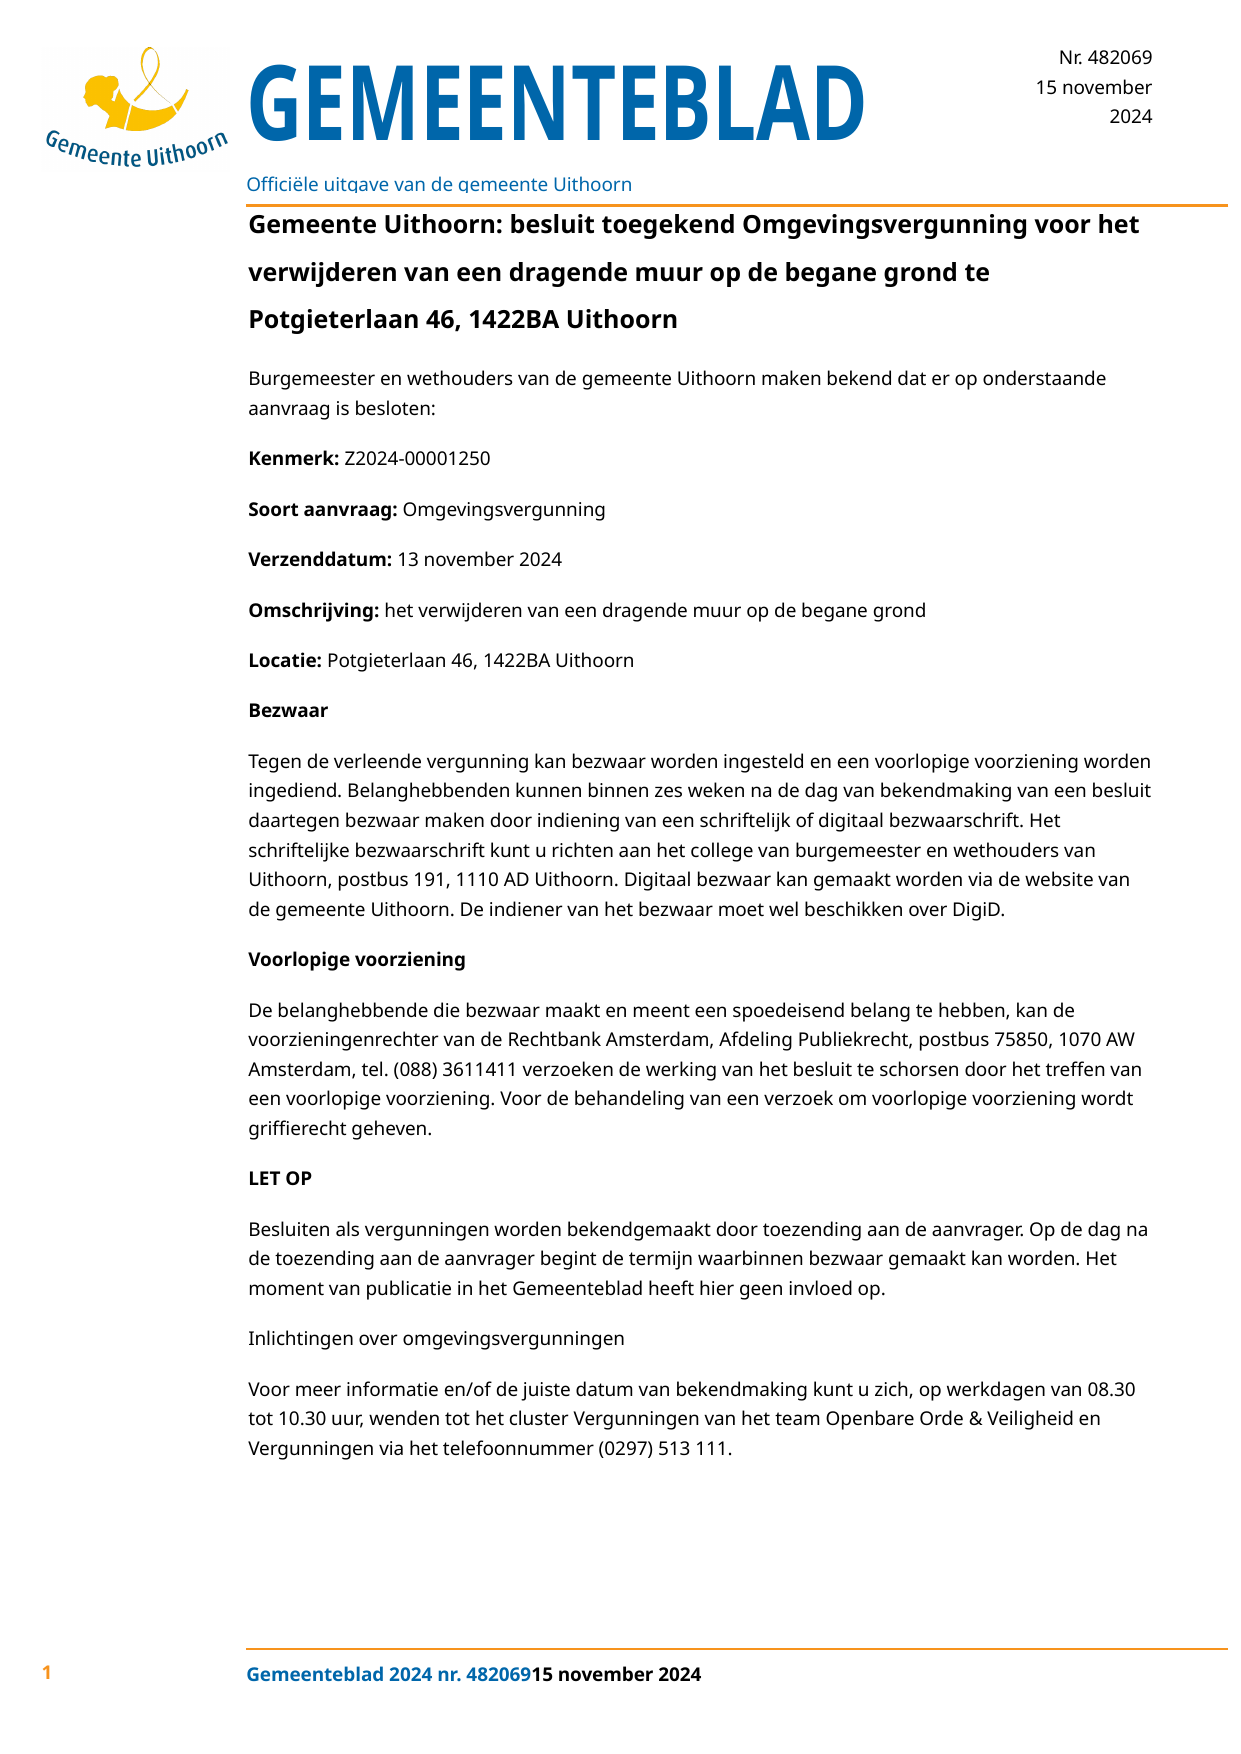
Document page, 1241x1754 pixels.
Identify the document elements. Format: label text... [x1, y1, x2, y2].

text LET OP [248, 1166, 1152, 1191]
text Voor meer informatie en/of de juiste datum van bekendmaking kunt u zich, op werkdagen van 08.30 tot 10.30 uur, wenden tot het cluster Vergunningen van het team Openbare Orde & Veiligheid en Vergunningen via het telefoonnummer (0297) 513 111. [248, 1376, 1152, 1461]
text Voorlopige voorziening [248, 946, 1152, 972]
text Burgemeester en wethouders van de gemeente Uithoorn maken bekend dat er op onderstaande aanvraag is besloten: [248, 366, 1152, 421]
text Locatie: Potgieterlaan 46, 1422BA Uithoorn [248, 647, 1152, 673]
text De belanghebbende die bezwaar maakt en meent een spoedeisend belang te hebben, kan de voorzieningenrechter van de Rechtbank Amsterdam, Afdeling Publiekrecht, postbus 75850, 1070 AW Amsterdam, tel. (088) 3611411 verzoeken de werking van het besluit te schorsen door het treffen van een voorlopige voorziening. Voor de behandeling van een verzoek om voorlopige voorziening wordt griffierecht geheven. [248, 997, 1152, 1141]
text Besluiten als vergunningen worden bekendgemaakt door toezending aan de aanvrager. Op de dag na de toezending aan de aanvrager begint de termijn waarbinnen bezwaar gemaakt kan worden. Het moment van publicatie in het Gemeenteblad heeft hier geen invloed op. [248, 1216, 1152, 1301]
text Bezwaar [248, 698, 1152, 723]
text Verzenddatum: 13 november 2024 [248, 546, 1152, 572]
text Inlichtingen over omgevingsvergunningen [248, 1326, 1152, 1351]
text Tegen de verleende vergunning kan bezwaar worden ingesteld en een voorlopige voorziening worden ingediend. Belanghebbenden kunnen binnen zes weken na de dag van bekendmaking van een besluit daartegen bezwaar maken door indiening van een schriftelijk of digitaal bezwaarschrift. Het schriftelijke bezwaarschrift kunt u richten aan het college van burgemeester en wethouders van Uithoorn, postbus 191, 1110 AD Uithoorn. Digitaal bezwaar kan gemaakt worden via de website van de gemeente Uithoorn. De indiener van het bezwaar moet wel beschikken over DigiD. [248, 748, 1152, 922]
text Gemeente Uithoorn: besluit toegekend Omgevingsvergunning voor het verwijderen van een dragende muur op de begane grond te Potgieterlaan 46, 1422BA Uithoorn [248, 207, 1152, 336]
picture [41, 47, 231, 172]
text Soort aanvraag: Omgevingsvergunning [248, 496, 1152, 522]
text Omschrijving: het verwijderen van een dragende muur op de begane grond [248, 597, 1152, 622]
text Kenmerk: Z2024-00001250 [248, 446, 1152, 471]
